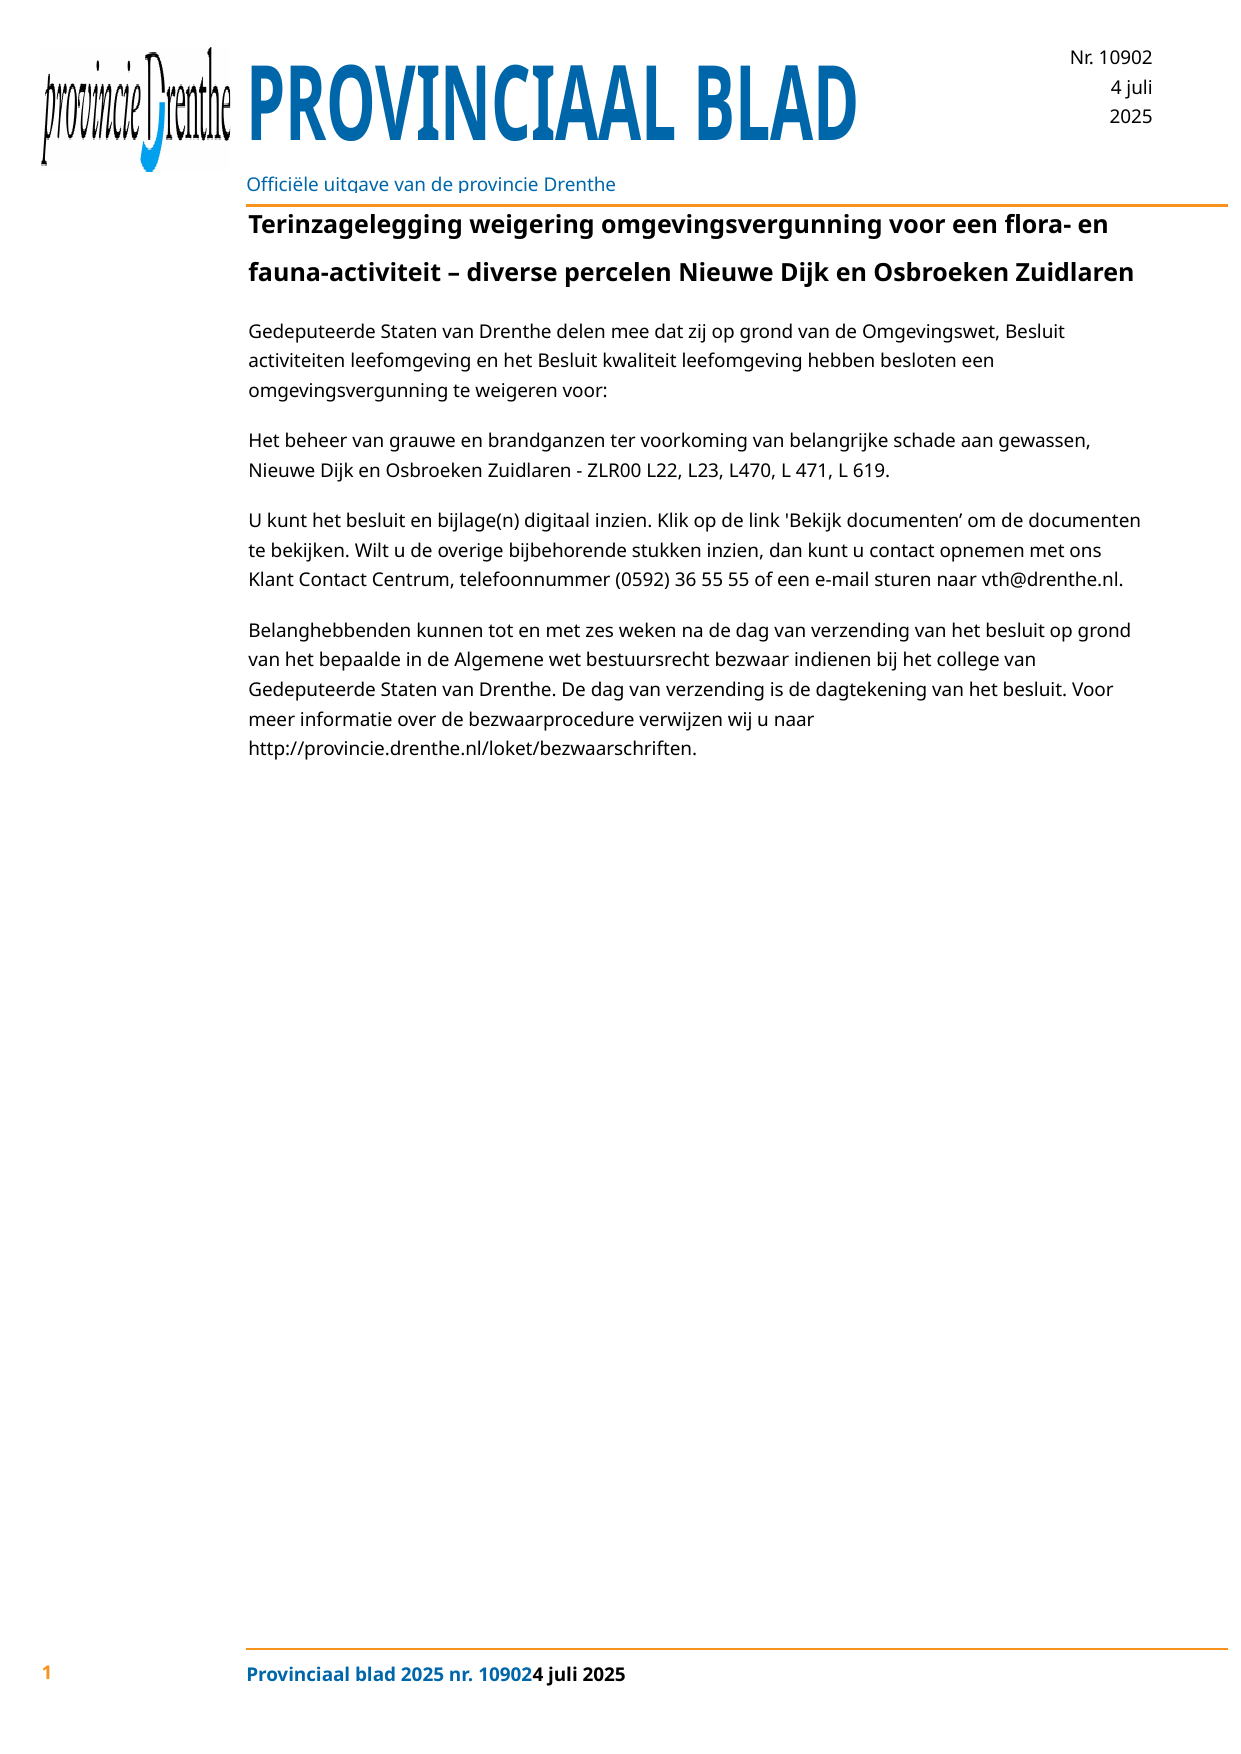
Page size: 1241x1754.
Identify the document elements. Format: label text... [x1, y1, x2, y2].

text U kunt het besluit en bijlage(n) digitaal inzien. Klik op de link 'Bekijk documenten’ om de documenten te bekijken. Wilt u de overige bijbehorende stukken inzien, dan kunt u contact opnemen met ons Klant Contact Centrum, telefoonnummer (0592) 36 55 55 of een e-mail sturen naar vth@drenthe.nl. [248, 507, 1152, 592]
text Terinzagelegging weigering omgevingsvergunning voor een flora- en fauna-activiteit – diverse percelen Nieuwe Dijk en Osbroeken Zuidlaren [248, 207, 1152, 288]
text Belanghebbenden kunnen tot en met zes weken na de dag van verzending van het besluit op grond van het bepaalde in de Algemene wet bestuursrecht bezwaar indienen bij het college van Gedeputeerde Staten van Drenthe. De dag van verzending is de dagtekening van het besluit. Voor meer informatie over de bezwaarprocedure verwijzen wij u naar http://provincie.drenthe.nl/loket/bezwaarschriften. [248, 617, 1152, 761]
text Gedeputeerde Staten van Drenthe delen mee dat zij op grond van de Omgevingswet, Besluit activiteiten leefomgeving en het Besluit kwaliteit leefomgeving hebben besloten een omgevingsvergunning te weigeren voor: [248, 318, 1152, 403]
text Het beheer van grauwe en brandganzen ter voorkoming van belangrijke schade aan gewassen, Nieuwe Dijk en Osbroeken Zuidlaren - ZLR00 L22, L23, L470, L 471, L 619. [248, 427, 1152, 483]
picture [41, 47, 231, 172]
